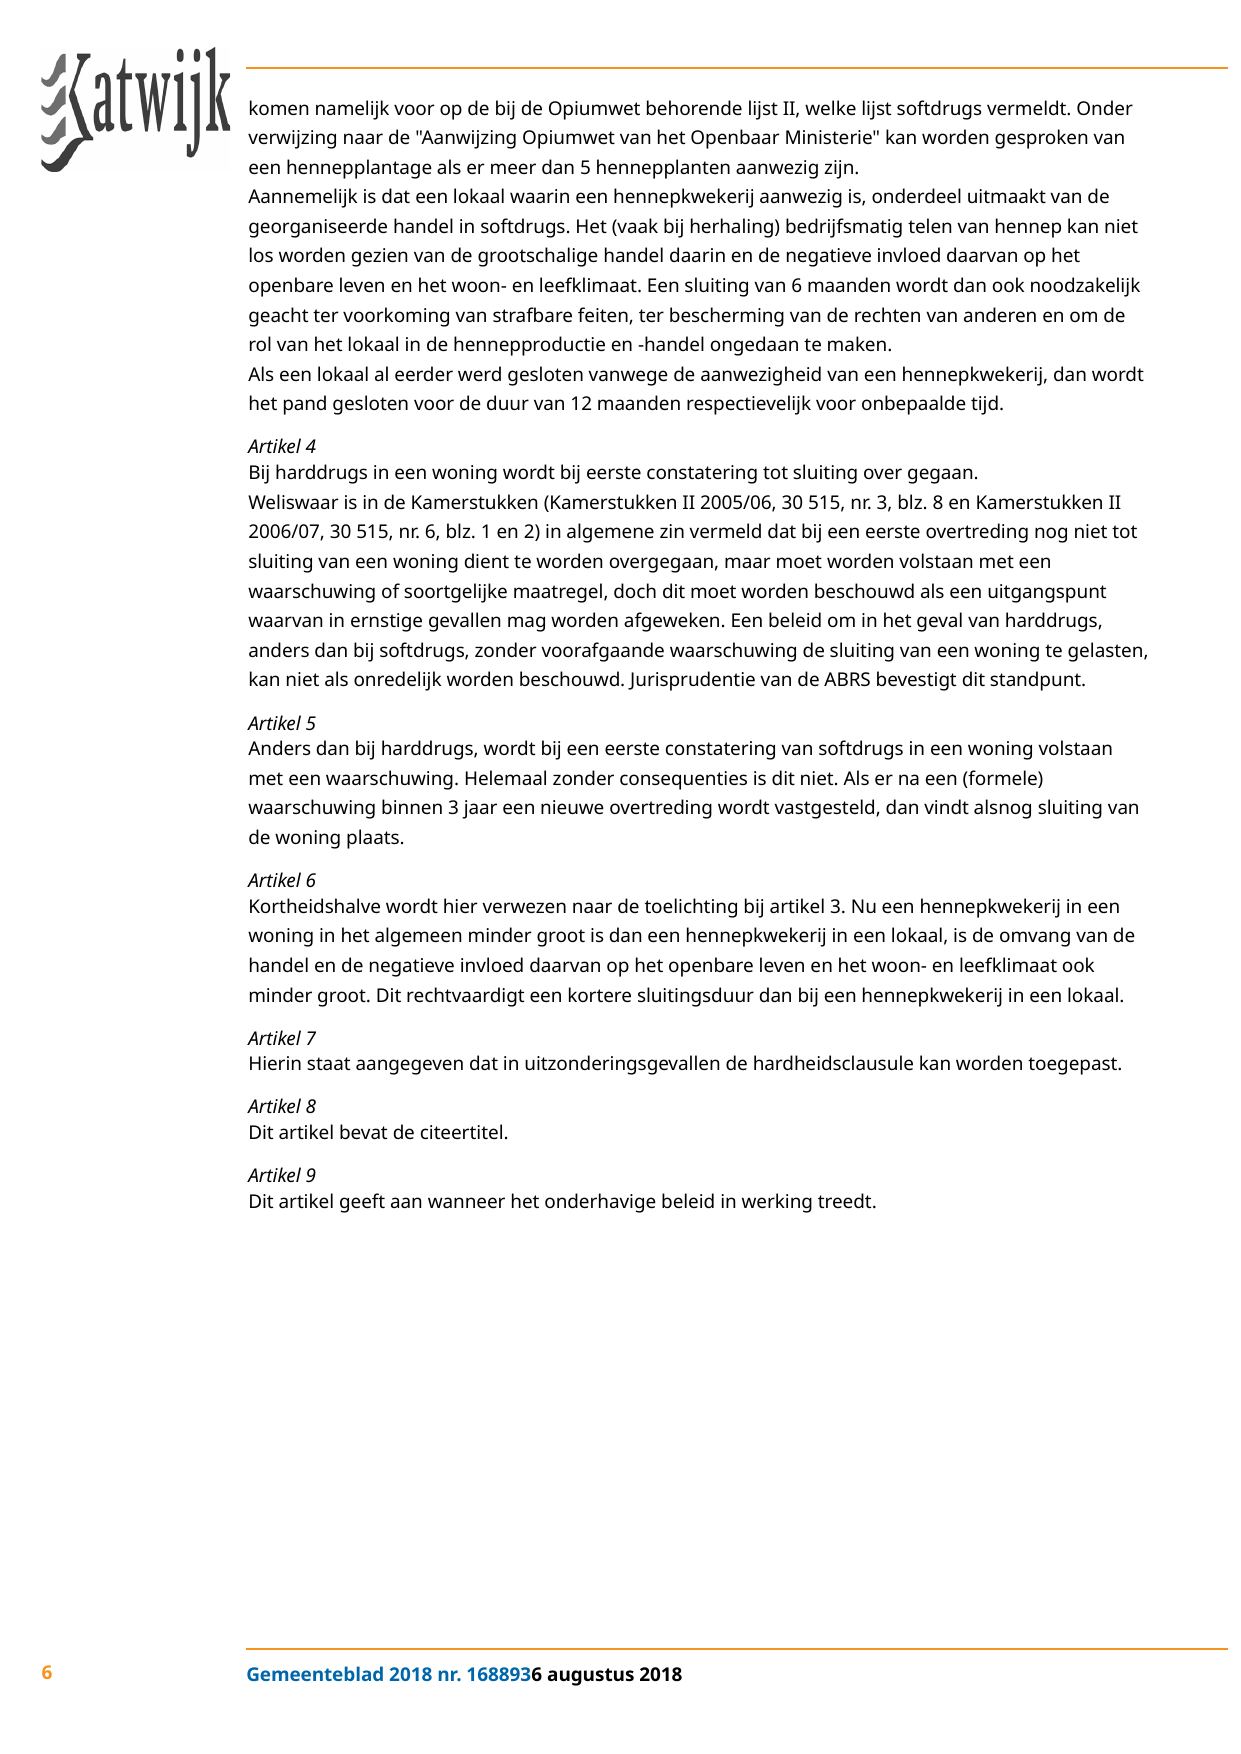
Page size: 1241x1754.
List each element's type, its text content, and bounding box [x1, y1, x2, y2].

text Artikel 9 [248, 1163, 1152, 1188]
text Artikel 7 [248, 1025, 1152, 1051]
text Weliswaar is in de Kamerstukken (Kamerstukken II 2005/06, 30 515, nr. 3, blz. 8 en Kamerstukken II 2006/07, 30 515, nr. 6, blz. 1 en 2) in algemene zin vermeld dat bij een eerste overtreding nog niet tot sluiting van een woning dient te worden overgegaan, maar moet worden volstaan met een waarschuwing of soortgelijke maatregel, doch dit moet worden beschouwd als een uitgangspunt waarvan in ernstige gevallen mag worden afgeweken. Een beleid om in het geval van harddrugs, anders dan bij softdrugs, zonder voorafgaande waarschuwing de sluiting van een woning te gelasten, kan niet als onredelijk worden beschouwd. Jurisprudentie van de ABRS bevestigt dit standpunt. [248, 489, 1152, 692]
text komen namelijk voor op de bij de Opiumwet behorende lijst II, welke lijst softdrugs vermeldt. Onder verwijzing naar de "Aanwijzing Opiumwet van het Openbaar Ministerie" kan worden gesproken van een hennepplantage als er meer dan 5 hennepplanten aanwezig zijn. [248, 95, 1152, 180]
text Bij harddrugs in een woning wordt bij eerste constatering tot sluiting over gegaan. [248, 459, 1152, 485]
text Anders dan bij harddrugs, wordt bij een eerste constatering van softdrugs in een woning volstaan met een waarschuwing. Helemaal zonder consequenties is dit niet. Als er na een (formele) waarschuwing binnen 3 jaar een nieuwe overtreding wordt vastgesteld, dan vindt alsnog sluiting van de woning plaats. [248, 735, 1152, 850]
text Artikel 5 [248, 710, 1152, 735]
text Dit artikel geeft aan wanneer het onderhavige beleid in werking treedt. [248, 1188, 1152, 1214]
picture [41, 47, 231, 172]
text Dit artikel bevat de citeertitel. [248, 1119, 1152, 1145]
text Artikel 8 [248, 1094, 1152, 1119]
text Als een lokaal al eerder werd gesloten vanwege de aanwezigheid van een hennepkwekerij, dan wordt het pand gesloten voor de duur van 12 maanden respectievelijk voor onbepaalde tijd. [248, 361, 1152, 416]
text Artikel 6 [248, 867, 1152, 893]
text Hierin staat aangegeven dat in uitzonderingsgevallen de hardheidsclausule kan worden toegepast. [248, 1051, 1152, 1076]
text Kortheidshalve wordt hier verwezen naar de toelichting bij artikel 3. Nu een hennepkwekerij in een woning in het algemeen minder groot is dan een hennepkwekerij in een lokaal, is de omvang van de handel en de negatieve invloed daarvan op het openbare leven en het woon- en leefklimaat ook minder groot. Dit rechtvaardigt een kortere sluitingsduur dan bij een hennepkwekerij in een lokaal. [248, 893, 1152, 1007]
text Aannemelijk is dat een lokaal waarin een hennepkwekerij aanwezig is, onderdeel uitmaakt van de georganiseerde handel in softdrugs. Het (vaak bij herhaling) bedrijfsmatig telen van hennep kan niet los worden gezien van de grootschalige handel daarin en de negatieve invloed daarvan op het openbare leven en het woon- en leefklimaat. Een sluiting van 6 maanden wordt dan ook noodzakelijk geacht ter voorkoming van strafbare feiten, ter bescherming van de rechten van anderen en om de rol van het lokaal in de hennepproductie en -handel ongedaan te maken. [248, 183, 1152, 357]
text Artikel 4 [248, 434, 1152, 459]
